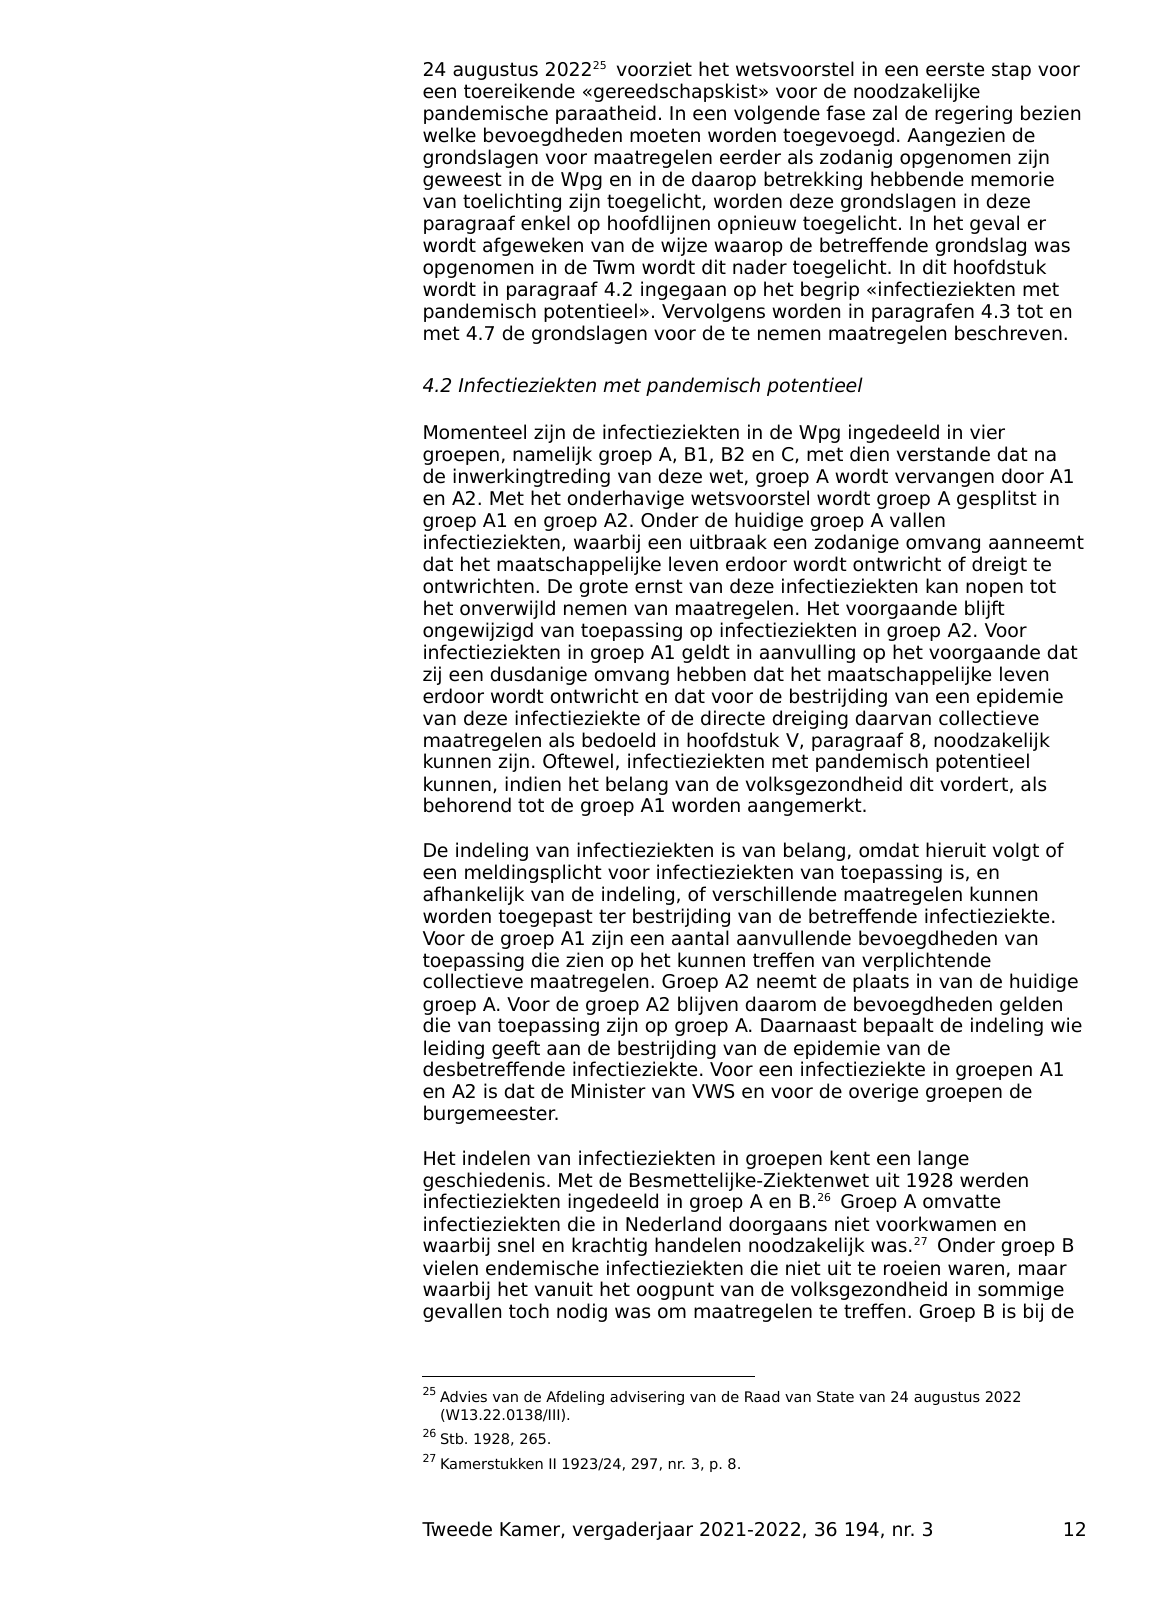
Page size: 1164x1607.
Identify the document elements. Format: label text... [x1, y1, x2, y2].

text Advies van de Afdeling advisering van de Raad van State van 24 augustus 2022 (W13.22.0138/III). [422, 1385, 1087, 1424]
text Het indelen van infectieziekten in groepen kent een lange geschiedenis. Met de Besmettelijke-Ziektenwet uit 1928 werden infectieziekten ingedeeld in groep A en B. Groep A omvatte infectieziekten die in Nederland doorgaans niet voorkwamen en waarbij snel en krachtig handelen noodzakelijk was. Onder groep B vielen endemische infectieziekten die niet uit te roeien waren, maar waarbij het vanuit het oogpunt van de volksgezondheid in sommige gevallen toch nodig was om maatregelen te treffen. Groep B is bij de [422, 1147, 1087, 1323]
text Kamerstukken II 1923/24, 297, nr. 3, p. 8. [422, 1452, 1087, 1474]
text Momenteel zijn de infectieziekten in de Wpg ingedeeld in vier groepen, namelijk groep A, B1, B2 en C, met dien verstande dat na de inwerkingtreding van deze wet, groep A wordt vervangen door A1 en A2. Met het onderhavige wetsvoorstel wordt groep A gesplitst in groep A1 en groep A2. Onder de huidige groep A vallen infectieziekten, waarbij een uitbraak een zodanige omvang aanneemt dat het maatschappelijke leven erdoor wordt ontwricht of dreigt te ontwrichten. De grote ernst van deze infectieziekten kan nopen tot het onverwijld nemen van maatregelen. Het voorgaande blijft ongewijzigd van toepassing op infectieziekten in groep A2. Voor infectieziekten in groep A1 geldt in aanvulling op het voorgaande dat zij een dusdanige omvang hebben dat het maatschappelijke leven erdoor wordt ontwricht en dat voor de bestrijding van een epidemie van deze infectieziekte of de directe dreiging daarvan collectieve maatregelen als bedoeld in hoofdstuk V, paragraaf 8, noodzakelijk kunnen zijn. Oftewel, infectieziekten met pandemisch potentieel kunnen, indien het belang van de volksgezondheid dit vordert, als behorend tot de groep A1 worden aangemerkt. [422, 422, 1087, 817]
subtitle 4.2 Infectieziekten met pandemisch potentieel [422, 375, 1087, 397]
text De indeling van infectieziekten is van belang, omdat hieruit volgt of een meldingsplicht voor infectieziekten van toepassing is, en afhankelijk van de indeling, of verschillende maatregelen kunnen worden toegepast ter bestrijding van de betreffende infectieziekte. Voor de groep A1 zijn een aantal aanvullende bevoegdheden van toepassing die zien op het kunnen treffen van verplichtende collectieve maatregelen. Groep A2 neemt de plaats in van de huidige groep A. Voor de groep A2 blijven daarom de bevoegdheden gelden die van toepassing zijn op groep A. Daarnaast bepaalt de indeling wie leiding geeft aan de bestrijding van de epidemie van de desbetreffende infectieziekte. Voor een infectieziekte in groepen A1 en A2 is dat de Minister van VWS en voor de overige groepen de burgemeester. [422, 839, 1087, 1125]
text 24 augustus 2022 voorziet het wetsvoorstel in een eerste stap voor een toereikende «gereedschapskist» voor de noodzakelijke pandemische paraatheid. In een volgende fase zal de regering bezien welke bevoegdheden moeten worden toegevoegd. Aangezien de grondslagen voor maatregelen eerder als zodanig opgenomen zijn geweest in de Wpg en in de daarop betrekking hebbende memorie van toelichting zijn toegelicht, worden deze grondslagen in deze paragraaf enkel op hoofdlijnen opnieuw toegelicht. In het geval er wordt afgeweken van de wijze waarop de betreffende grondslag was opgenomen in de Twm wordt dit nader toegelicht. In dit hoofdstuk wordt in paragraaf 4.2 ingegaan op het begrip «infectieziekten met pandemisch potentieel». Vervolgens worden in paragrafen 4.3 tot en met 4.7 de grondslagen voor de te nemen maatregelen beschreven. [422, 59, 1087, 345]
text Stb. 1928, 265. [422, 1427, 1087, 1449]
